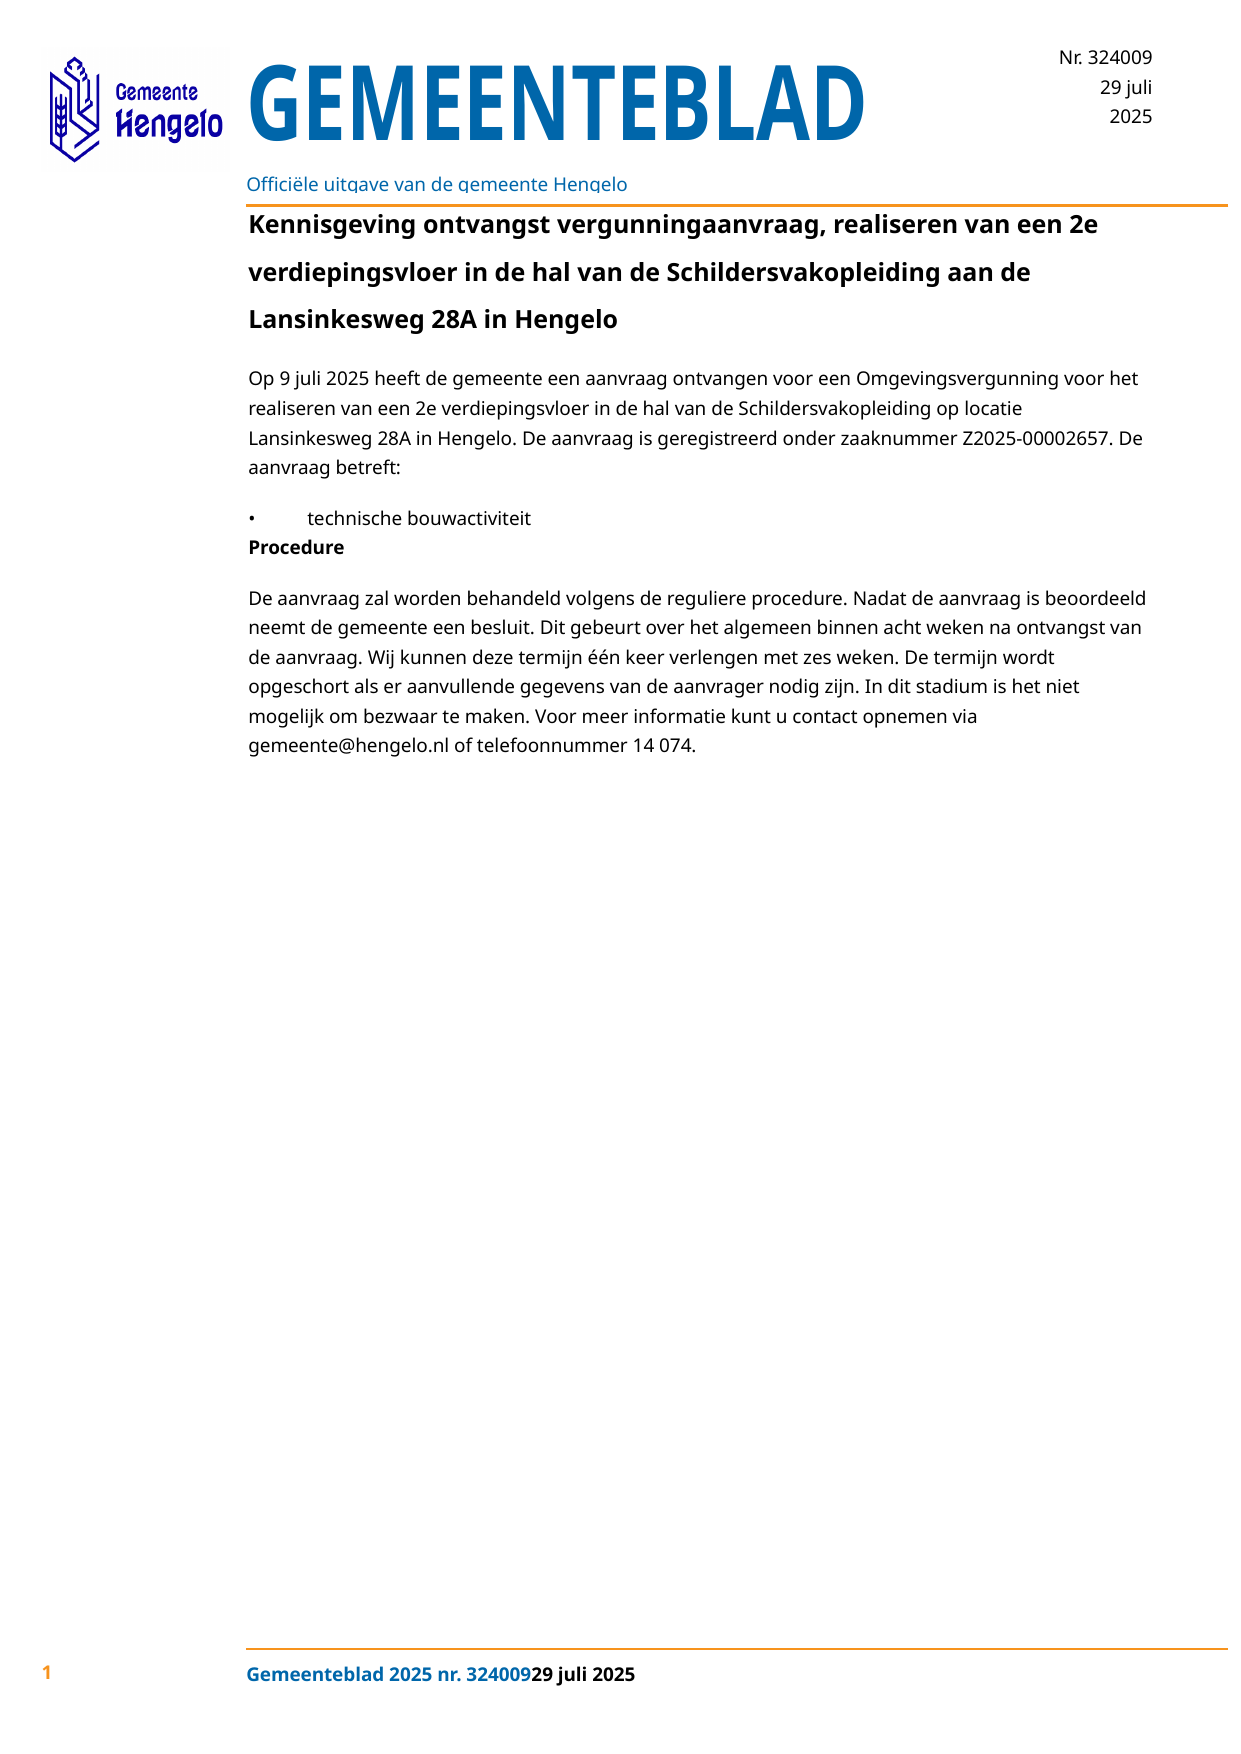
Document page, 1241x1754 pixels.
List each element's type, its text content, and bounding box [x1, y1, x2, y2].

text Kennisgeving ontvangst vergunningaanvraag, realiseren van een 2e verdiepingsvloer in de hal van de Schildersvakopleiding aan de Lansinkesweg 28A in Hengelo [248, 207, 1152, 336]
picture [41, 47, 231, 172]
list technische bouwactiviteit [248, 505, 1152, 530]
text Op 9 juli 2025 heeft de gemeente een aanvraag ontvangen voor een Omgevingsvergunning voor het realiseren van een 2e verdiepingsvloer in de hal van de Schildersvakopleiding op locatie Lansinkesweg 28A in Hengelo. De aanvraag is geregistreerd onder zaaknummer Z2025-00002657. De aanvraag betreft: [248, 366, 1152, 480]
text Procedure [248, 534, 1152, 560]
text De aanvraag zal worden behandeld volgens de reguliere procedure. Nadat de aanvraag is beoordeeld neemt de gemeente een besluit. Dit gebeurt over het algemeen binnen acht weken na ontvangst van de aanvraag. Wij kunnen deze termijn één keer verlengen met zes weken. De termijn wordt opgeschort als er aanvullende gegevens van de aanvrager nodig zijn. In dit stadium is het niet mogelijk om bezwaar te maken. Voor meer informatie kunt u contact opnemen via gemeente@hengelo.nl of telefoonnummer 14 074. [248, 585, 1152, 758]
